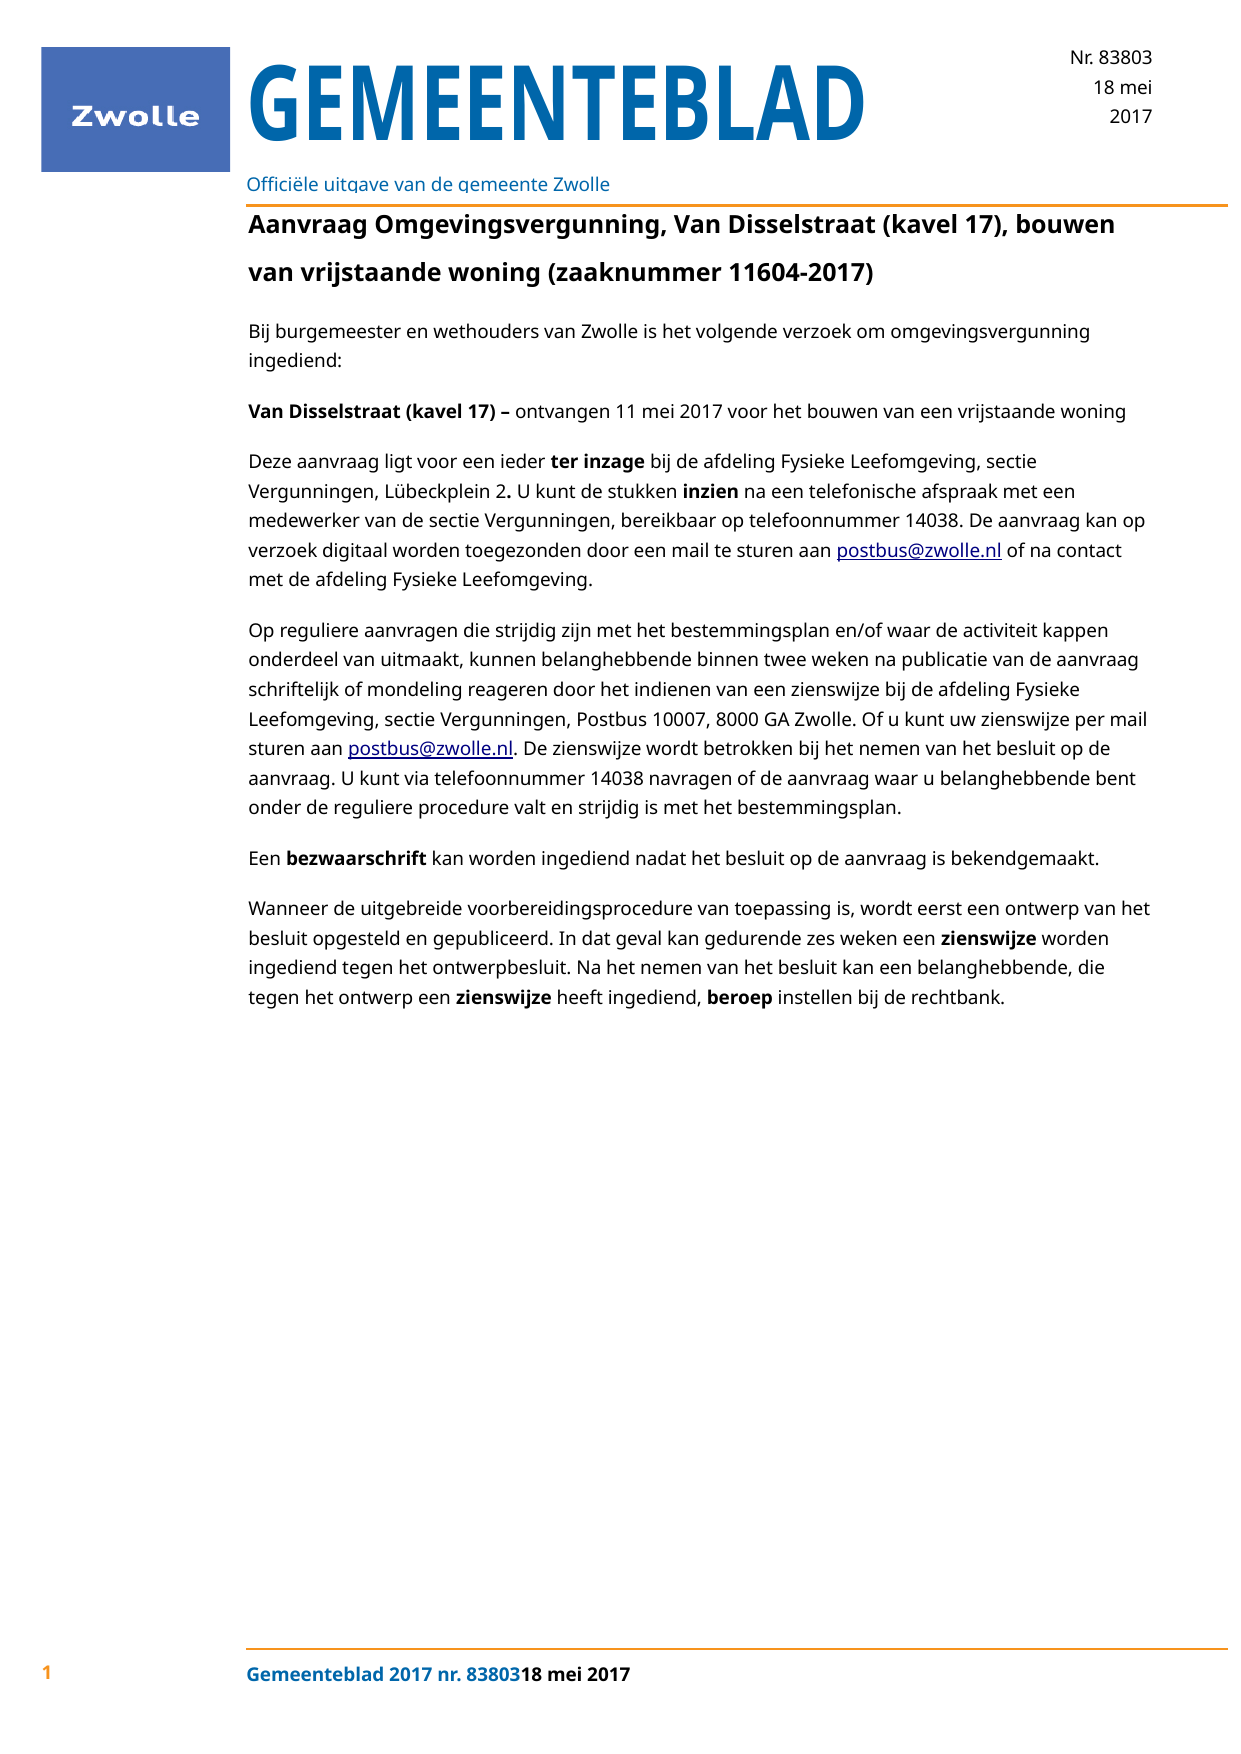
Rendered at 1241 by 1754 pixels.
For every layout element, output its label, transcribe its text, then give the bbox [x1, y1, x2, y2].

text Aanvraag Omgevingsvergunning, Van Disselstraat (kavel 17), bouwen van vrijstaande woning (zaaknummer 11604-2017) [248, 207, 1152, 288]
text Wanneer de uitgebreide voorbereidingsprocedure van toepassing is, wordt eerst een ontwerp van het besluit opgesteld en gepubliceerd. In dat geval kan gedurende zes weken een zienswijze worden ingediend tegen het ontwerpbesluit. Na het nemen van het besluit kan een belanghebbende, die tegen het ontwerp een zienswijze heeft ingediend, beroep instellen bij de rechtbank. [248, 895, 1152, 1010]
text Een bezwaarschrift kan worden ingediend nadat het besluit op de aanvraag is bekendgemaakt. [248, 845, 1152, 871]
text Van Disselstraat (kavel 17) – ontvangen 11 mei 2017 voor het bouwen van een vrijstaande woning [248, 398, 1152, 424]
text Deze aanvraag ligt voor een ieder ter inzage bij de afdeling Fysieke Leefomgeving, sectie Vergunningen, Lübeckplein 2. U kunt de stukken inzien na een telefonische afspraak met een medewerker van de sectie Vergunningen, bereikbaar op telefoonnummer 14038. De aanvraag kan op verzoek digitaal worden toegezonden door een mail te sturen aan postbus@zwolle.nl of na contact met de afdeling Fysieke Leefomgeving. [248, 448, 1152, 592]
text Bij burgemeester en wethouders van Zwolle is het volgende verzoek om omgevingsvergunning ingediend: [248, 318, 1152, 373]
text Op reguliere aanvragen die strijdig zijn met het bestemmingsplan en/of waar de activiteit kappen onderdeel van uitmaakt, kunnen belanghebbende binnen twee weken na publicatie van de aanvraag schriftelijk of mondeling reageren door het indienen van een zienswijze bij de afdeling Fysieke Leefomgeving, sectie Vergunningen, Postbus 10007, 8000 GA Zwolle. Of u kunt uw zienswijze per mail sturen aan postbus@zwolle.nl. De zienswijze wordt betrokken bij het nemen van het besluit op de aanvraag. U kunt via telefoonnummer 14038 navragen of de aanvraag waar u belanghebbende bent onder de reguliere procedure valt en strijdig is met het bestemmingsplan. [248, 617, 1152, 820]
picture [41, 47, 231, 172]
